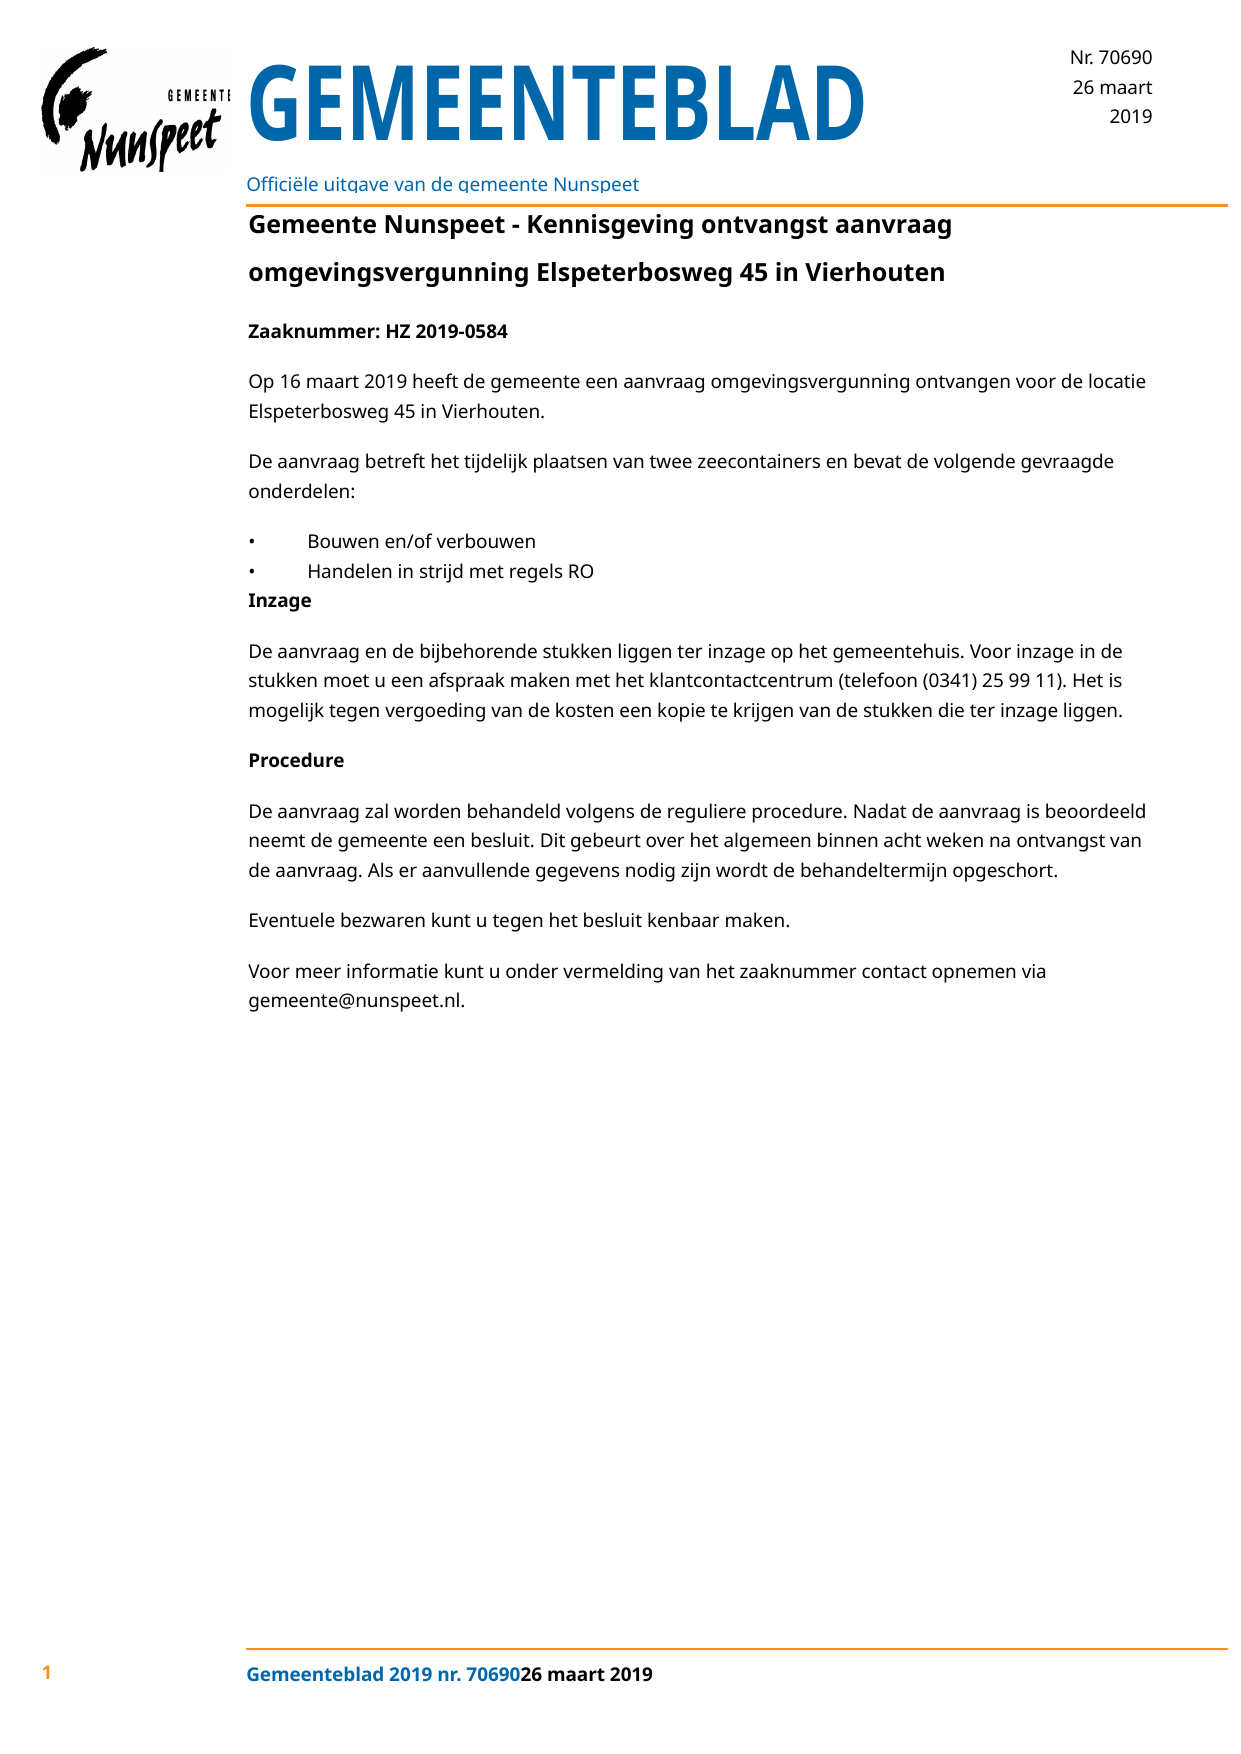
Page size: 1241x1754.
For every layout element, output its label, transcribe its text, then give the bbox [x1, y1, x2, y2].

text De aanvraag zal worden behandeld volgens de reguliere procedure. Nadat de aanvraag is beoordeeld neemt de gemeente een besluit. Dit gebeurt over het algemeen binnen acht weken na ontvangst van de aanvraag. Als er aanvullende gegevens nodig zijn wordt de behandeltermijn opgeschort. [248, 798, 1152, 883]
text Inzage [248, 587, 1152, 613]
picture [41, 47, 231, 172]
text Op 16 maart 2019 heeft de gemeente een aanvraag omgevingsvergunning ontvangen voor de locatie Elspeterbosweg 45 in Vierhouten. [248, 368, 1152, 424]
text Eventuele bezwaren kunt u tegen het besluit kenbaar maken. [248, 907, 1152, 933]
text Voor meer informatie kunt u onder vermelding van het zaaknummer contact opnemen via gemeente@nunspeet.nl. [248, 958, 1152, 1013]
text Procedure [248, 747, 1152, 773]
list Handelen in strijd met regels RO [248, 558, 1152, 584]
text De aanvraag en de bijbehorende stukken liggen ter inzage op het gemeentehuis. Voor inzage in de stukken moet u een afspraak maken met het klantcontactcentrum (telefoon (0341) 25 99 11). Het is mogelijk tegen vergoeding van de kosten een kopie te krijgen van de stukken die ter inzage liggen. [248, 638, 1152, 723]
text Gemeente Nunspeet - Kennisgeving ontvangst aanvraag omgevingsvergunning Elspeterbosweg 45 in Vierhouten [248, 207, 1152, 288]
text De aanvraag betreft het tijdelijk plaatsen van twee zeecontainers en bevat de volgende gevraagde onderdelen: [248, 448, 1152, 504]
text Zaaknummer: HZ 2019-0584 [248, 318, 1152, 344]
list Bouwen en/of verbouwen [248, 528, 1152, 554]
